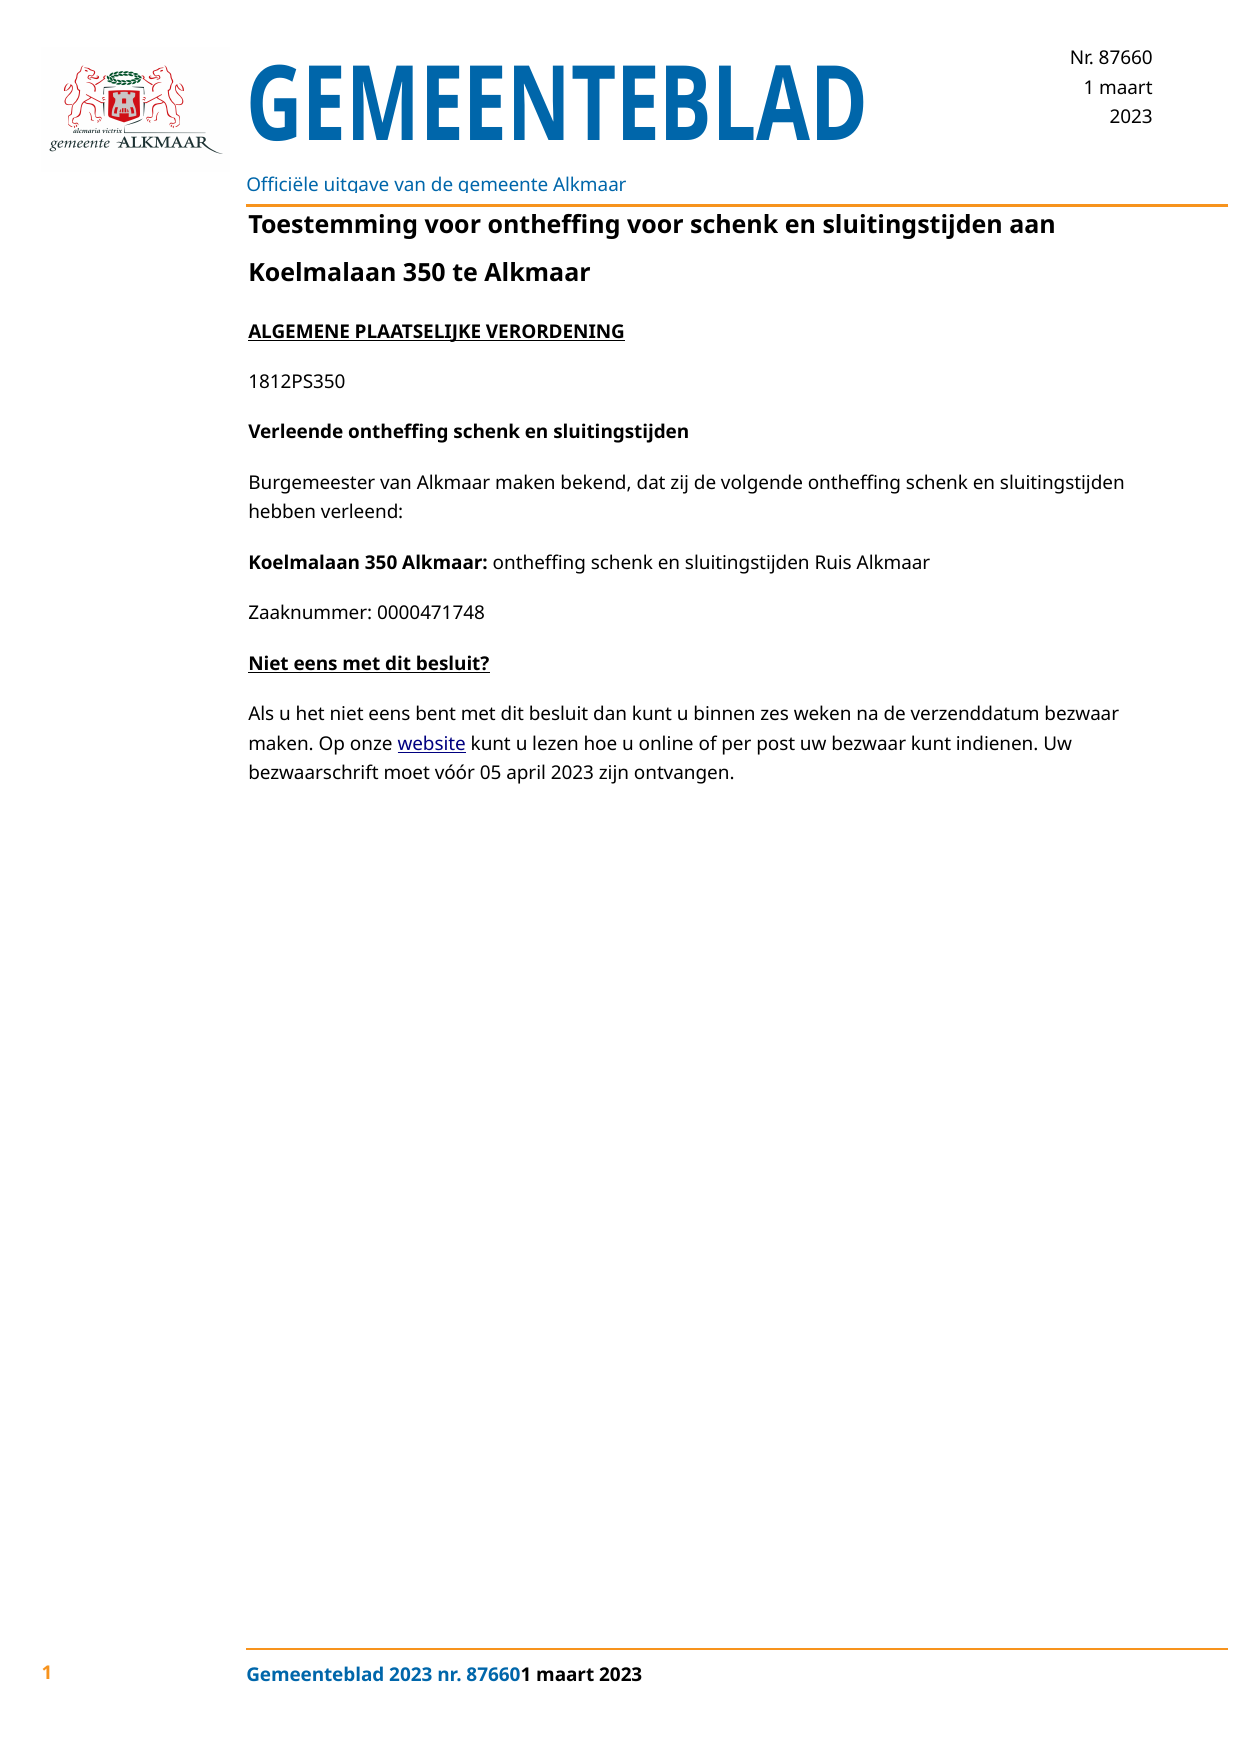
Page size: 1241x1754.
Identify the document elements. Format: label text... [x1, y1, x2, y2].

text Zaaknummer: 0000471748 [248, 599, 1152, 625]
text Niet eens met dit besluit? [248, 650, 1152, 676]
text Als u het niet eens bent met dit besluit dan kunt u binnen zes weken na de verzenddatum bezwaar maken. Op onze website kunt u lezen hoe u online of per post uw bezwaar kunt indienen. Uw bezwaarschrift moet vóór 05 april 2023 zijn ontvangen. [248, 700, 1152, 785]
text Verleende ontheffing schenk en sluitingstijden [248, 419, 1152, 444]
text Toestemming voor ontheffing voor schenk en sluitingstijden aan Koelmalaan 350 te Alkmaar [248, 207, 1152, 288]
text 1812PS350 [248, 368, 1152, 394]
text ALGEMENE PLAATSELIJKE VERORDENING [248, 318, 1152, 344]
text Koelmalaan 350 Alkmaar: ontheffing schenk en sluitingstijden Ruis Alkmaar [248, 549, 1152, 575]
text Burgemeester van Alkmaar maken bekend, dat zij de volgende ontheffing schenk en sluitingstijden hebben verleend: [248, 469, 1152, 524]
picture [41, 47, 231, 172]
